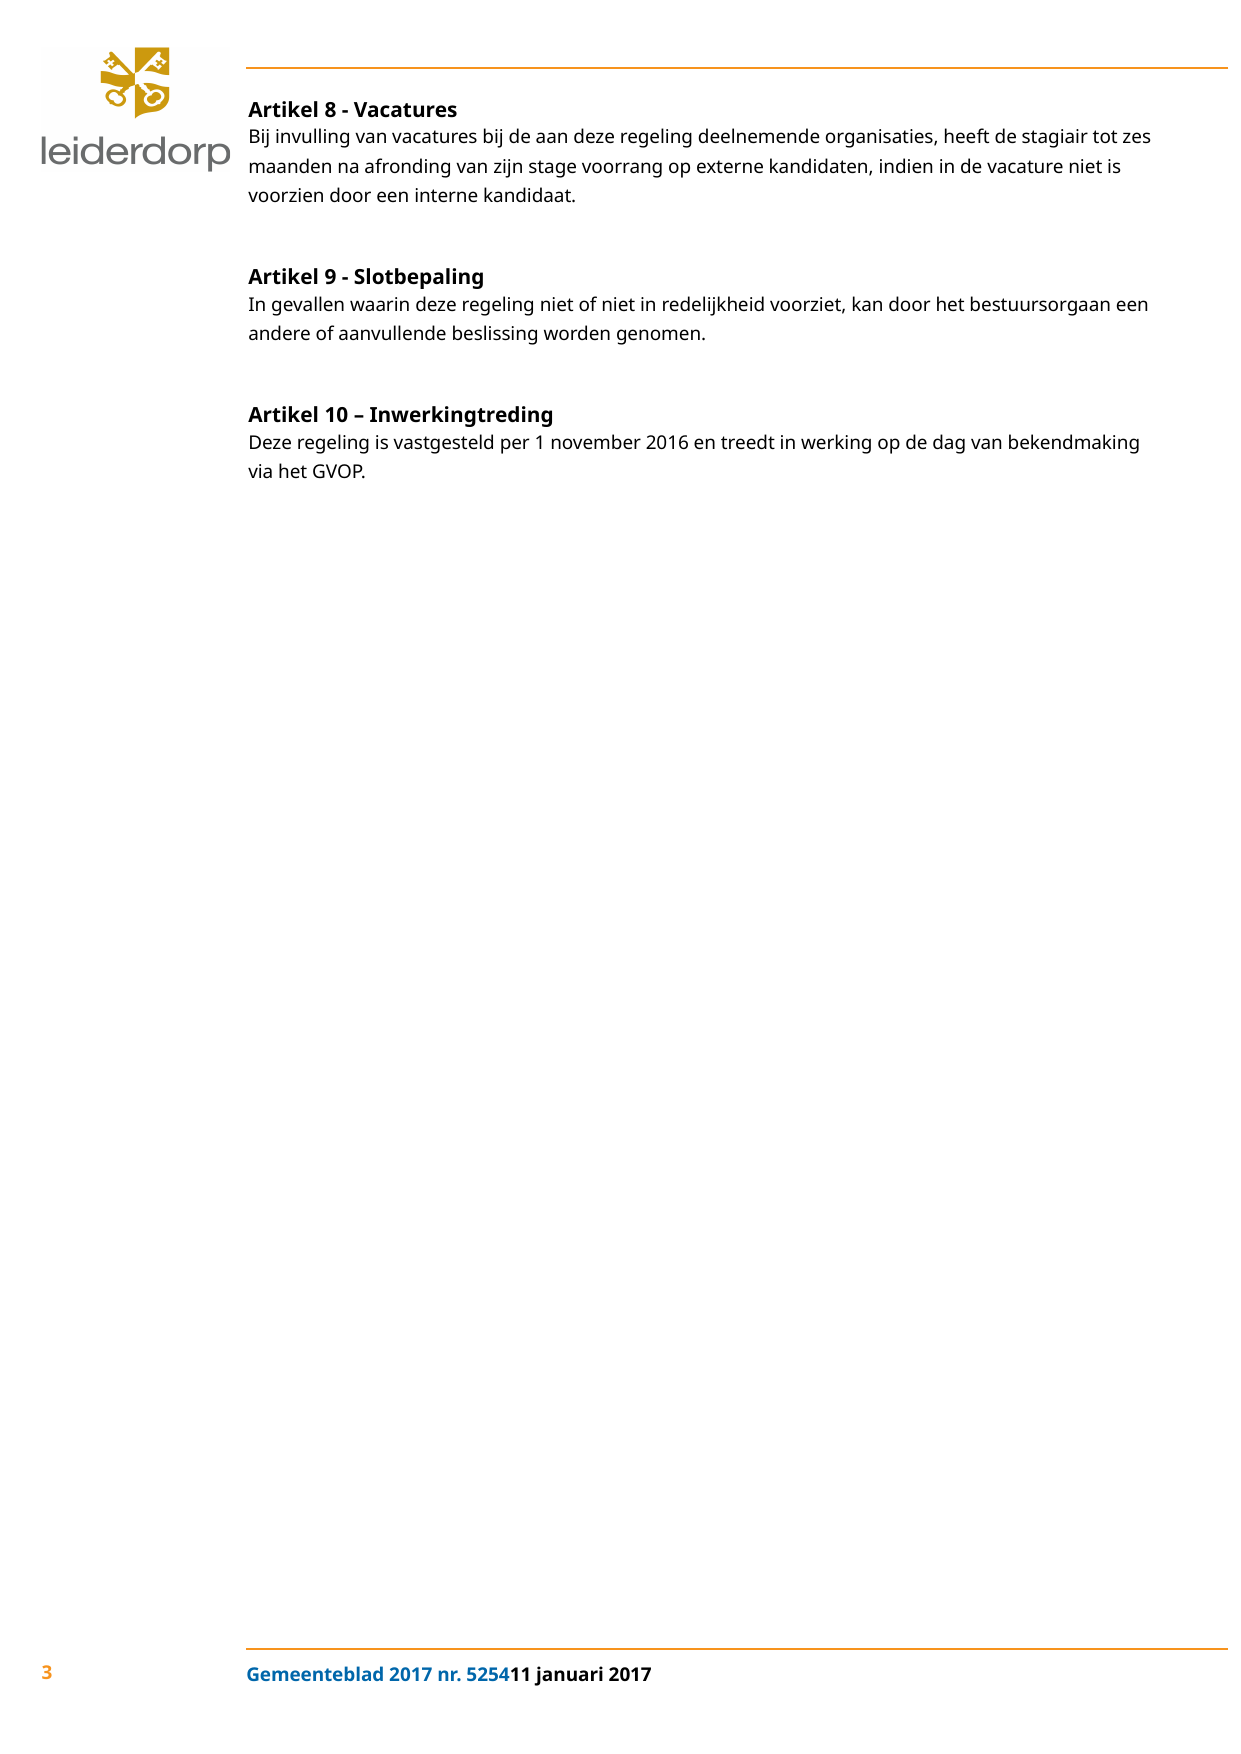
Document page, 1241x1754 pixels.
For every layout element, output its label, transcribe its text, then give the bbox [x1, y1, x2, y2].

picture [41, 47, 231, 172]
text In gevallen waarin deze regeling niet of niet in redelijkheid voorziet, kan door het bestuursorgaan een andere of aanvullende beslissing worden genomen. [248, 291, 1152, 346]
text Artikel 10 – Inwerkingtreding [248, 400, 1152, 429]
text Bij invulling van vacatures bij de aan deze regeling deelnemende organisaties, heeft de stagiair tot zes maanden na afronding van zijn stage voorrang op externe kandidaten, indien in de vacature niet is voorzien door een interne kandidaat. [248, 123, 1152, 208]
text Artikel 9 - Slotbepaling [248, 262, 1152, 291]
text Deze regeling is vastgesteld per 1 november 2016 en treedt in werking op de dag van bekendmaking via het GVOP. [248, 429, 1152, 484]
text Artikel 8 - Vacatures [248, 95, 1152, 123]
